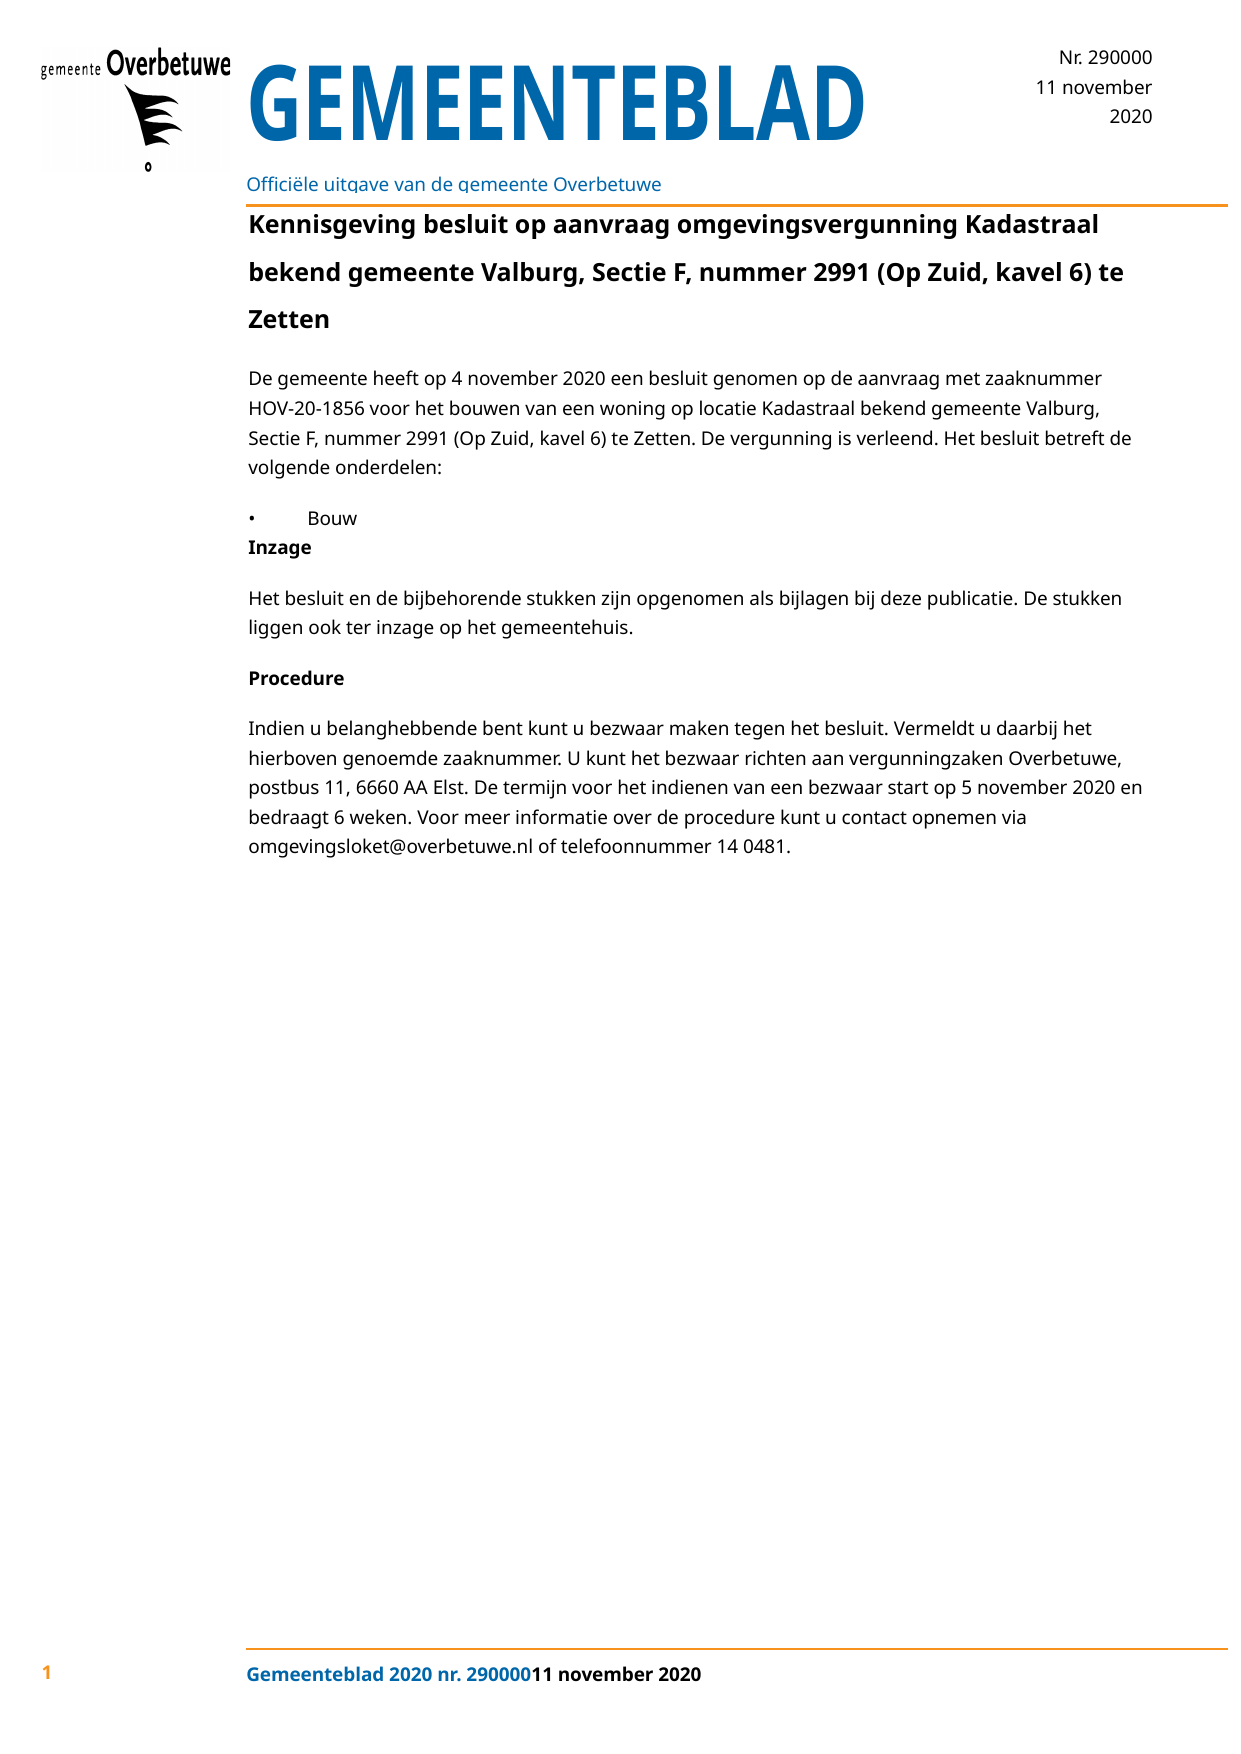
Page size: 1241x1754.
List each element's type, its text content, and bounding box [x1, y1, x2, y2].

list Bouw [248, 505, 1152, 530]
picture [41, 47, 231, 172]
text Kennisgeving besluit op aanvraag omgevingsvergunning Kadastraal bekend gemeente Valburg, Sectie F, nummer 2991 (Op Zuid, kavel 6) te Zetten [248, 207, 1152, 336]
text Inzage [248, 534, 1152, 560]
text Procedure [248, 665, 1152, 690]
text Het besluit en de bijbehorende stukken zijn opgenomen als bijlagen bij deze publicatie. De stukken liggen ook ter inzage op het gemeentehuis. [248, 585, 1152, 640]
text De gemeente heeft op 4 november 2020 een besluit genomen op de aanvraag met zaaknummer HOV-20-1856 voor het bouwen van een woning op locatie Kadastraal bekend gemeente Valburg, Sectie F, nummer 2991 (Op Zuid, kavel 6) te Zetten. De vergunning is verleend. Het besluit betreft de volgende onderdelen: [248, 366, 1152, 480]
text Indien u belanghebbende bent kunt u bezwaar maken tegen het besluit. Vermeldt u daarbij het hierboven genoemde zaaknummer. U kunt het bezwaar richten aan vergunningzaken Overbetuwe, postbus 11, 6660 AA Elst. De termijn voor het indienen van een bezwaar start op 5 november 2020 en bedraagt 6 weken. Voor meer informatie over de procedure kunt u contact opnemen via omgevingsloket@overbetuwe.nl of telefoonnummer 14 0481. [248, 715, 1152, 859]
